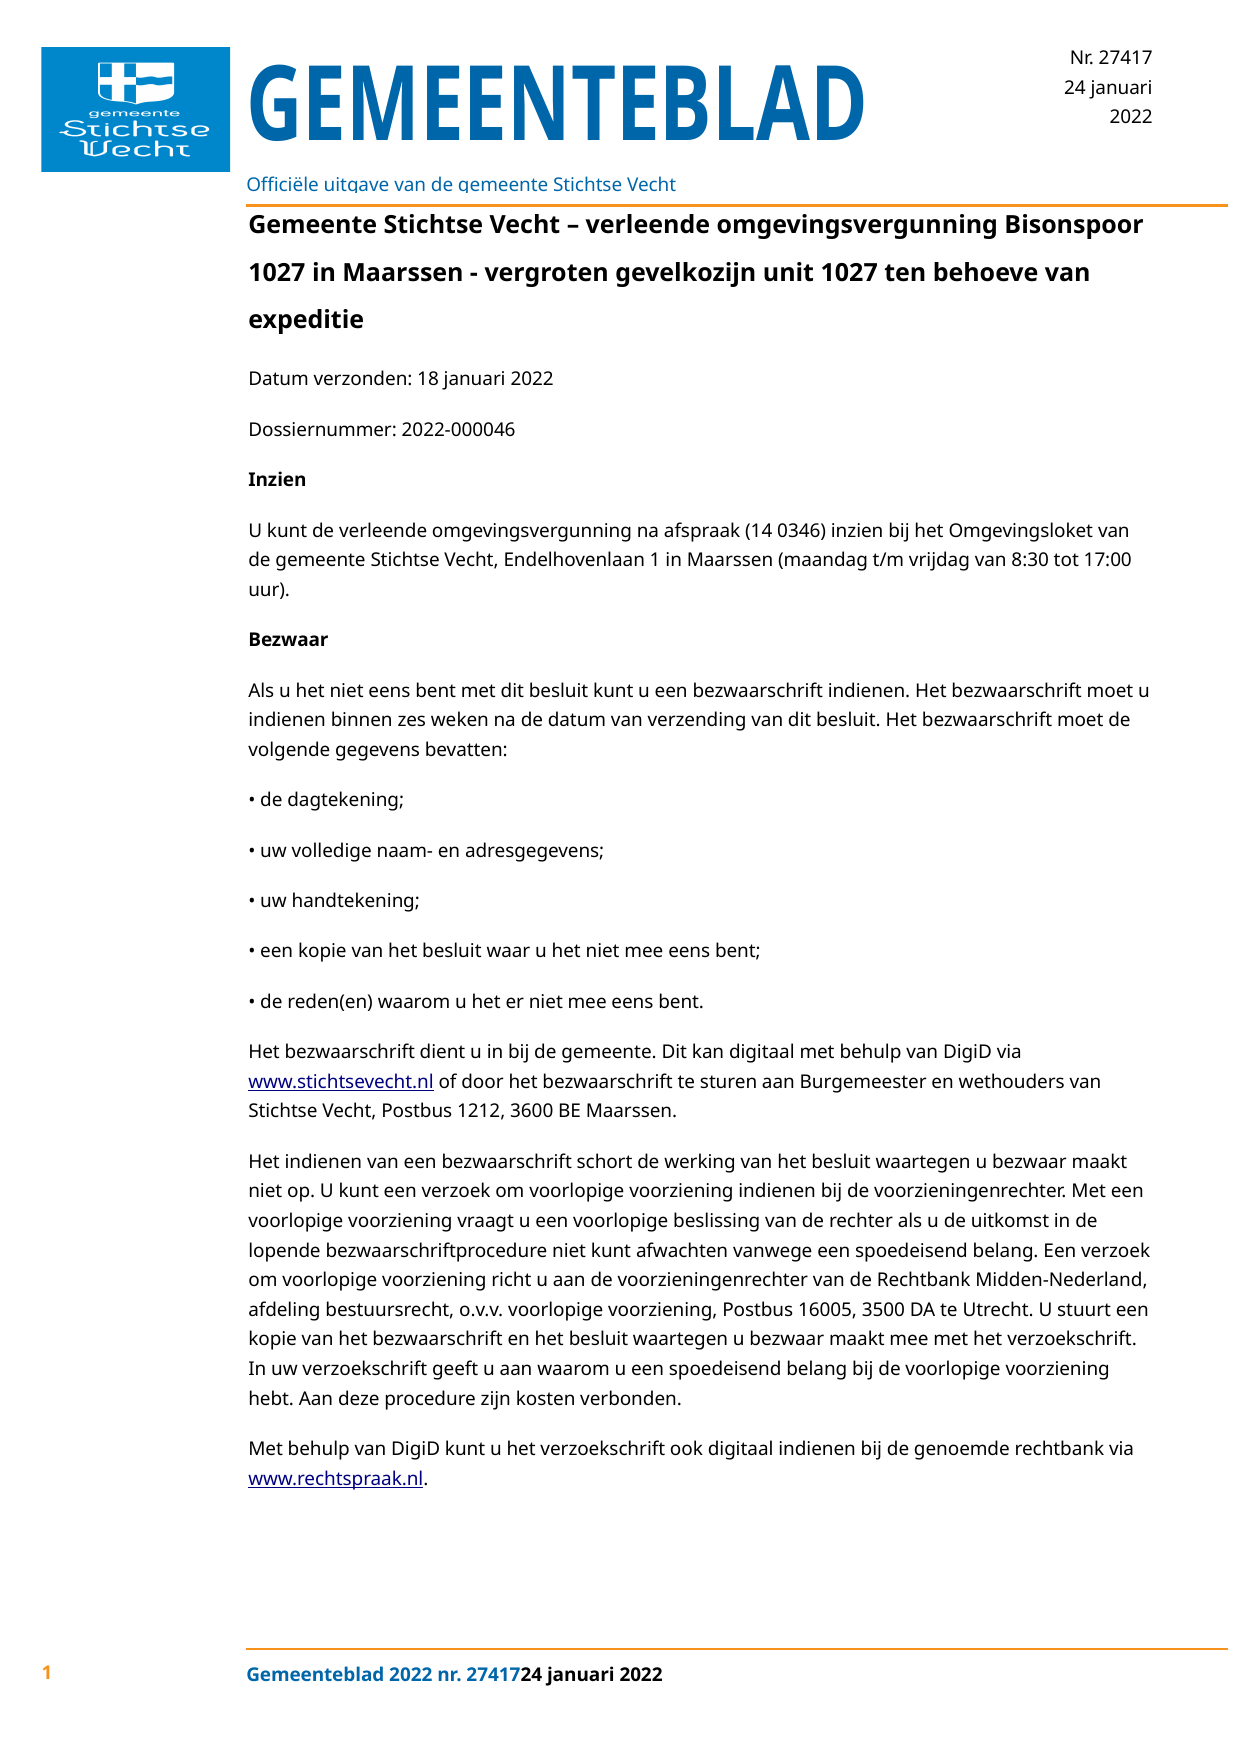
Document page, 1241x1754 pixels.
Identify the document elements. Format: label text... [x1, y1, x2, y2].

text • uw handtekening; [248, 887, 1152, 913]
text Gemeente Stichtse Vecht – verleende omgevingsvergunning Bisonspoor 1027 in Maarssen - vergroten gevelkozijn unit 1027 ten behoeve van expeditie [248, 207, 1152, 336]
text Het bezwaarschrift dient u in bij de gemeente. Dit kan digitaal met behulp van DigiD via www.stichtsevecht.nl of door het bezwaarschrift te sturen aan Burgemeester en wethouders van Stichtse Vecht, Postbus 1212, 3600 BE Maarssen. [248, 1038, 1152, 1123]
text Het indienen van een bezwaarschrift schort de werking van het besluit waartegen u bezwaar maakt niet op. U kunt een verzoek om voorlopige voorziening indienen bij de voorzieningenrechter. Met een voorlopige voorziening vraagt u een voorlopige beslissing van de rechter als u de uitkomst in de lopende bezwaarschriftprocedure niet kunt afwachten vanwege een spoedeisend belang. Een verzoek om voorlopige voorziening richt u aan de voorzieningenrechter van de Rechtbank Midden-Nederland, afdeling bestuursrecht, o.v.v. voorlopige voorziening, Postbus 16005, 3500 DA te Utrecht. U stuurt een kopie van het bezwaarschrift en het besluit waartegen u bezwaar maakt mee met het verzoekschrift. In uw verzoekschrift geeft u aan waarom u een spoedeisend belang bij de voorlopige voorziening hebt. Aan deze procedure zijn kosten verbonden. [248, 1148, 1152, 1410]
text Inzien [248, 466, 1152, 492]
text Bezwaar [248, 626, 1152, 652]
text • uw volledige naam- en adresgegevens; [248, 837, 1152, 862]
picture [137, 63, 174, 103]
text Datum verzonden: 18 januari 2022 [248, 366, 1152, 391]
text Met behulp van DigiD kunt u het verzoekschrift ook digitaal indienen bij de genoemde rechtbank via www.rechtspraak.nl. [248, 1435, 1152, 1490]
text U kunt de verleende omgevingsvergunning na afspraak (14 0346) inzien bij het Omgevingsloket van de gemeente Stichtse Vecht, Endelhovenlaan 1 in Maarssen (maandag t/m vrijdag van 8:30 tot 17:00 uur). [248, 517, 1152, 602]
text Dossiernummer: 2022-000046 [248, 416, 1152, 442]
text Als u het niet eens bent met dit besluit kunt u een bezwaarschrift indienen. Het bezwaarschrift moet u indienen binnen zes weken na de datum van verzending van dit besluit. Het bezwaarschrift moet de volgende gegevens bevatten: [248, 677, 1152, 762]
text • de dagtekening; [248, 786, 1152, 812]
text • de reden(en) waarom u het er niet mee eens bent. [248, 988, 1152, 1014]
picture [99, 63, 135, 101]
text • een kopie van het besluit waar u het niet mee eens bent; [248, 938, 1152, 963]
